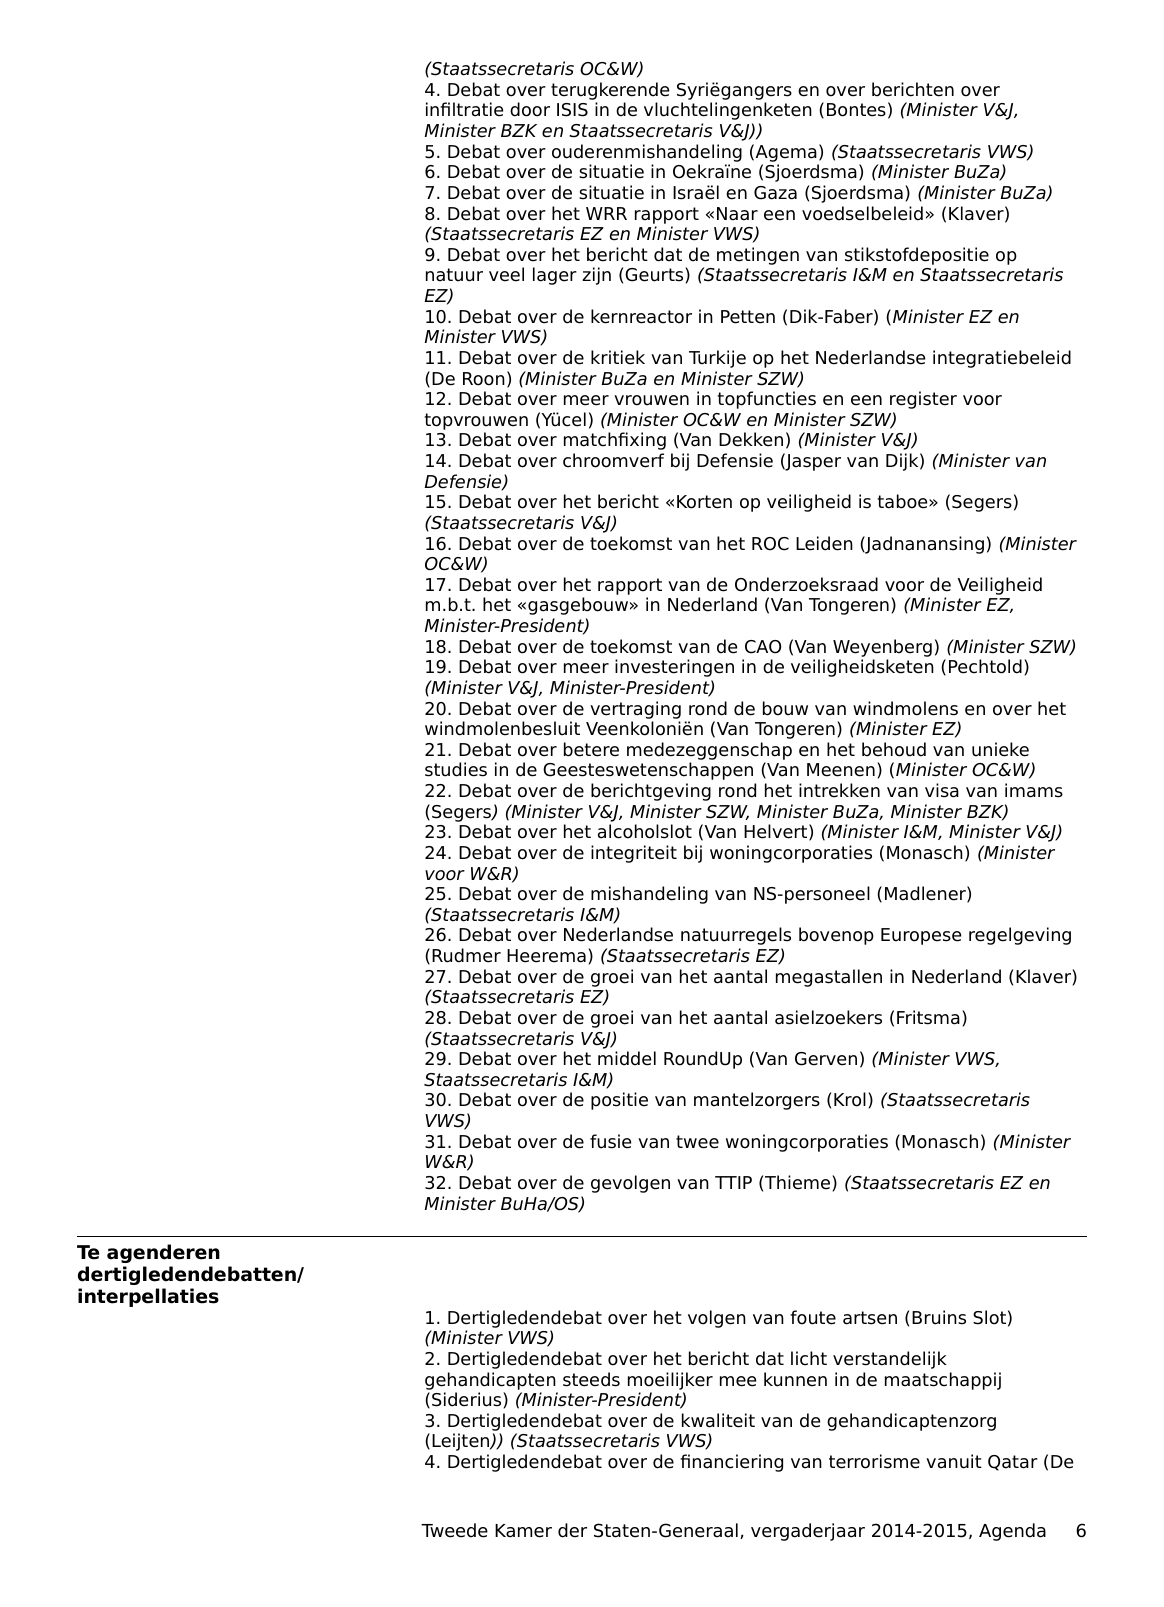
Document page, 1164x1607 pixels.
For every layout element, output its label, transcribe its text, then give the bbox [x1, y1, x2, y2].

table_cell [77, 967, 401, 1008]
table_cell [401, 637, 418, 657]
table_cell [77, 740, 401, 781]
table_cell [77, 1349, 401, 1411]
table_cell [77, 59, 401, 80]
table_cell [77, 348, 401, 389]
table_cell [77, 884, 401, 925]
table_cell 13. Debat over matchfixing (Van Dekken) (Minister V&J) [418, 430, 1087, 451]
table_cell 23. Debat over het alcoholslot (Van Helvert) (Minister I&M, Minister V&J) [418, 822, 1087, 843]
table_cell 29. Debat over het middel RoundUp (Van Gerven) (Minister VWS, Staatssecretaris I&M) [418, 1049, 1087, 1090]
table_cell [401, 657, 418, 698]
table_cell 7. Debat over de situatie in Israël en Gaza (Sjoerdsma) (Minister BuZa) [418, 183, 1087, 203]
table_cell 15. Debat over het bericht «Korten op veiligheid is taboe» (Segers) (Staatssecretaris V&J) [418, 492, 1087, 533]
table_cell [401, 204, 418, 245]
table_cell (Staatssecretaris OC&W) [418, 59, 1087, 80]
table_cell 17. Debat over het rapport van de Onderzoeksraad voor de Veiligheid m.b.t. het «gasgebouw» in Nederland (Van Tongeren) (Minister EZ, Minister-President) [418, 575, 1087, 637]
table_cell [401, 822, 418, 843]
table_cell [77, 162, 401, 183]
table_cell 25. Debat over de mishandeling van NS-personeel (Madlener) (Staatssecretaris I&M) [418, 884, 1087, 925]
table_cell 30. Debat over de positie van mantelzorgers (Krol) (Staatssecretaris VWS) [418, 1090, 1087, 1132]
table_cell [401, 389, 418, 430]
table_cell [77, 389, 401, 430]
table_cell [77, 492, 401, 533]
table_cell [401, 451, 418, 492]
table_cell [77, 699, 401, 740]
table_cell [77, 451, 401, 492]
table_cell [401, 183, 418, 203]
table_cell 26. Debat over Nederlandse natuurregels bovenop Europese regelgeving (Rudmer Heerema) (Staatssecretaris EZ) [418, 925, 1087, 967]
table_cell 18. Debat over de toekomst van de CAO (Van Weyenberg) (Minister SZW) [418, 637, 1087, 657]
table_cell [401, 1308, 418, 1349]
table_cell [401, 1452, 418, 1473]
table_cell [401, 162, 418, 183]
table_cell [401, 1090, 418, 1132]
table_header Te agenderen dertigledendebatten/ interpellaties [77, 1237, 401, 1308]
table_cell 22. Debat over de berichtgeving rond het intrekken van visa van imams (Segers) (Minister V&J, Minister SZW, Minister BuZa, Minister BZK) [418, 781, 1087, 822]
table_cell [401, 80, 418, 142]
table_cell [401, 925, 418, 967]
table_cell [401, 534, 418, 575]
table_cell [401, 1049, 418, 1090]
table_cell [77, 142, 401, 162]
table_cell 24. Debat over de integriteit bij woningcorporaties (Monasch) (Minister voor W&R) [418, 843, 1087, 884]
table_cell [401, 348, 418, 389]
table_cell 9. Debat over het bericht dat de metingen van stikstofdepositie op natuur veel lager zijn (Geurts) (Staatssecretaris I&M en Staatssecretaris EZ) [418, 245, 1087, 307]
table_cell [77, 307, 401, 348]
table_cell [77, 1308, 401, 1349]
table_cell [77, 843, 401, 884]
table_cell 3. Dertigledendebat over de kwaliteit van de gehandicaptenzorg (Leijten)) (Staatssecretaris VWS) [418, 1411, 1087, 1452]
table_cell [77, 1132, 401, 1173]
table_cell [77, 1173, 401, 1214]
table_cell [401, 1173, 418, 1214]
table_cell [401, 843, 418, 884]
table_cell [401, 967, 418, 1008]
table_cell [401, 245, 418, 307]
table_cell [77, 1090, 401, 1132]
table_cell 10. Debat over de kernreactor in Petten (Dik-Faber) (Minister EZ en Minister VWS) [418, 307, 1087, 348]
table_cell [77, 430, 401, 451]
table_cell [77, 781, 401, 822]
table_cell [77, 1008, 401, 1049]
table_cell 28. Debat over de groei van het aantal asielzoekers (Fritsma) (Staatssecretaris V&J) [418, 1008, 1087, 1049]
table_cell [77, 657, 401, 698]
table_cell [77, 925, 401, 967]
table_cell 20. Debat over de vertraging rond de bouw van windmolens en over het windmolenbesluit Veenkoloniën (Van Tongeren) (Minister EZ) [418, 699, 1087, 740]
table_cell 19. Debat over meer investeringen in de veiligheidsketen (Pechtold) (Minister V&J, Minister-President) [418, 657, 1087, 698]
table_cell [401, 142, 418, 162]
table_cell 14. Debat over chroomverf bij Defensie (Jasper van Dijk) (Minister van Defensie) [418, 451, 1087, 492]
table_cell [401, 492, 418, 533]
table_cell [77, 1411, 401, 1452]
table_cell [401, 1008, 418, 1049]
table_cell 4. Debat over terugkerende Syriëgangers en over berichten over infiltratie door ISIS in de vluchtelingenketen (Bontes) (Minister V&J, Minister BZK en Staatssecretaris V&J)) [418, 80, 1087, 142]
table_cell [77, 534, 401, 575]
table_header [401, 1237, 418, 1308]
table_cell 11. Debat over de kritiek van Turkije op het Nederlandse integratiebeleid (De Roon) (Minister BuZa en Minister SZW) [418, 348, 1087, 389]
table_cell [77, 575, 401, 637]
table_cell [77, 183, 401, 203]
table_cell [401, 307, 418, 348]
table_cell [77, 204, 401, 245]
table_cell [401, 1349, 418, 1411]
table_cell 31. Debat over de fusie van twee woningcorporaties (Monasch) (Minister W&R) [418, 1132, 1087, 1173]
table_cell [401, 781, 418, 822]
table_cell [77, 822, 401, 843]
table_cell 6. Debat over de situatie in Oekraïne (Sjoerdsma) (Minister BuZa) [418, 162, 1087, 183]
table_cell [401, 430, 418, 451]
table_cell [77, 637, 401, 657]
table_cell 27. Debat over de groei van het aantal megastallen in Nederland (Klaver) (Staatssecretaris EZ) [418, 967, 1087, 1008]
table_cell 5. Debat over ouderenmishandeling (Agema) (Staatssecretaris VWS) [418, 142, 1087, 162]
table_cell [401, 59, 418, 80]
table_cell 12. Debat over meer vrouwen in topfuncties en een register voor topvrouwen (Yücel) (Minister OC&W en Minister SZW) [418, 389, 1087, 430]
table_cell [401, 699, 418, 740]
table_cell [401, 1132, 418, 1173]
table_cell 32. Debat over de gevolgen van TTIP (Thieme) (Staatssecretaris EZ en Minister BuHa/OS) [418, 1173, 1087, 1214]
table_cell [401, 740, 418, 781]
table_cell 21. Debat over betere medezeggenschap en het behoud van unieke studies in de Geesteswetenschappen (Van Meenen) (Minister OC&W) [418, 740, 1087, 781]
table_cell [77, 80, 401, 142]
table_cell [401, 884, 418, 925]
table_cell 16. Debat over de toekomst van het ROC Leiden (Jadnanansing) (Minister OC&W) [418, 534, 1087, 575]
table_header [418, 1237, 1087, 1308]
table_cell [401, 575, 418, 637]
table_cell [77, 1049, 401, 1090]
table_cell 8. Debat over het WRR rapport «Naar een voedselbeleid» (Klaver) (Staatssecretaris EZ en Minister VWS) [418, 204, 1087, 245]
table_cell [77, 245, 401, 307]
table_cell [77, 1452, 401, 1473]
table_cell 4. Dertigledendebat over de financiering van terrorisme vanuit Qatar (De [418, 1452, 1087, 1473]
table_cell 1. Dertigledendebat over het volgen van foute artsen (Bruins Slot) (Minister VWS) [418, 1308, 1087, 1349]
table_cell [401, 1411, 418, 1452]
table_cell 2. Dertigledendebat over het bericht dat licht verstandelijk gehandicapten steeds moeilijker mee kunnen in de maatschappij (Siderius) (Minister-President) [418, 1349, 1087, 1411]
